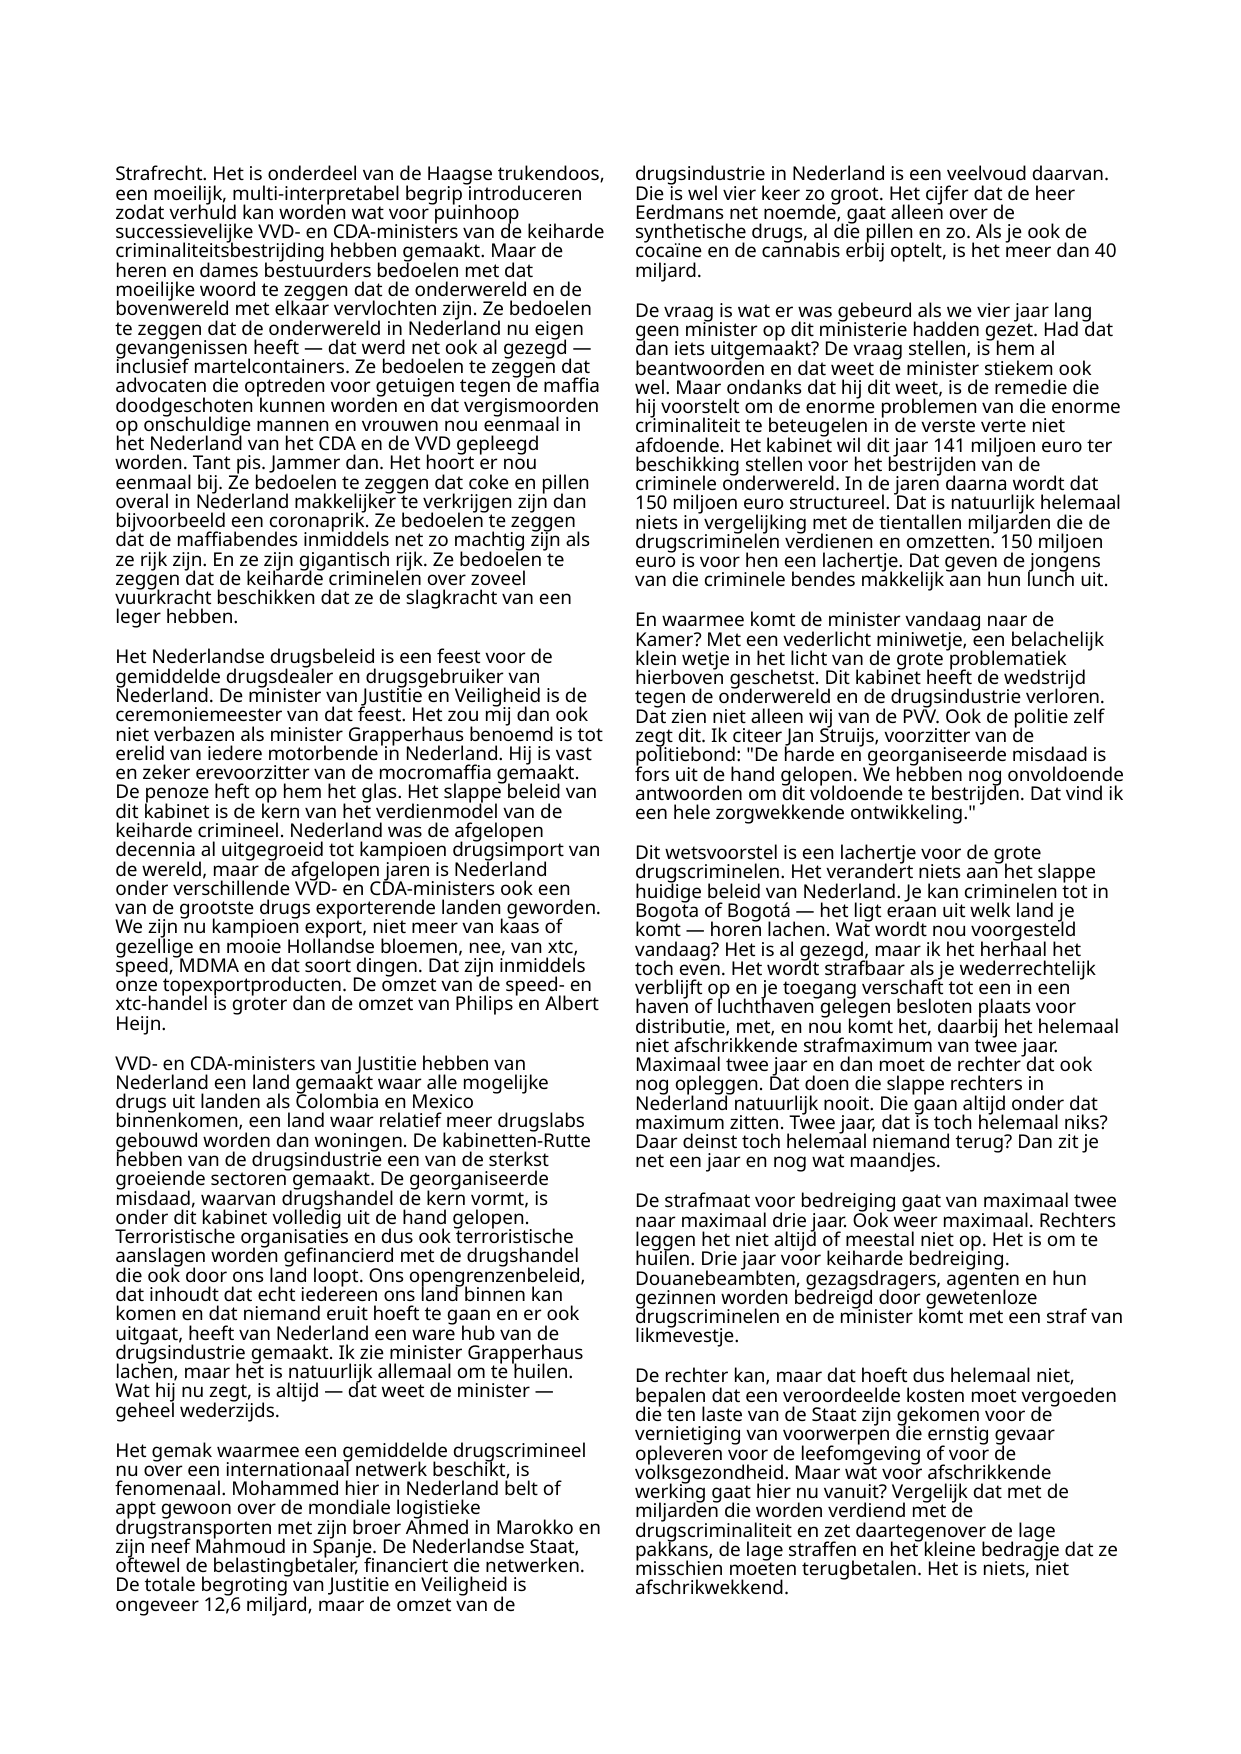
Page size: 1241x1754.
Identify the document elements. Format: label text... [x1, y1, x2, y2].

text De vraag is wat er was gebeurd als we vier jaar lang geen minister op dit ministerie hadden gezet. Had dat dan iets uitgemaakt? De vraag stellen, is hem al beantwoorden en dat weet de minister stiekem ook wel. Maar ondanks dat hij dit weet, is de remedie die hij voorstelt om de enorme problemen van die enorme criminaliteit te beteugelen in de verste verte niet afdoende. Het kabinet wil dit jaar 141 miljoen euro ter beschikking stellen voor het bestrijden van de criminele onderwereld. In de jaren daarna wordt dat 150 miljoen euro structureel. Dat is natuurlijk helemaal niets in vergelijking met de tientallen miljarden die de drugscriminelen verdienen en omzetten. 150 miljoen euro is voor hen een lachertje. Dat geven de jongens van die criminele bendes makkelijk aan hun lunch uit. [635, 302, 1125, 591]
text En waarmee komt de minister vandaag naar de Kamer? Met een vederlicht miniwetje, een belachelijk klein wetje in het licht van de grote problematiek hierboven geschetst. Dit kabinet heeft de wedstrijd tegen de onderwereld en de drugsindustrie verloren. Dat zien niet alleen wij van de PVV. Ook de politie zelf zegt dit. Ik citeer Jan Struijs, voorzitter van de politiebond: "De harde en georganiseerde misdaad is fors uit de hand gelopen. We hebben nog onvoldoende antwoorden om dit voldoende te bestrijden. Dat vind ik een hele zorgwekkende ontwikkeling." [635, 611, 1125, 823]
text Dit wetsvoorstel is een lachertje voor de grote drugscriminelen. Het verandert niets aan het slappe huidige beleid van Nederland. Je kan criminelen tot in Bogota of Bogotá — het ligt eraan uit welk land je komt — horen lachen. Wat wordt nou voorgesteld vandaag? Het is al gezegd, maar ik het herhaal het toch even. Het wordt strafbaar als je wederrechtelijk verblijft op en je toegang verschaft tot een in een haven of luchthaven gelegen besloten plaats voor distributie, met, en nou komt het, daarbij het helemaal niet afschrikkende strafmaximum van twee jaar. Maximaal twee jaar en dan moet de rechter dat ook nog opleggen. Dat doen die slappe rechters in Nederland natuurlijk nooit. Die gaan altijd onder dat maximum zitten. Twee jaar, dat is toch helemaal niks? Daar deinst toch helemaal niemand terug? Dan zit je net een jaar en nog wat maandjes. [635, 844, 1125, 1172]
text De strafmaat voor bedreiging gaat van maximaal twee naar maximaal drie jaar. Ook weer maximaal. Rechters leggen het niet altijd of meestal niet op. Het is om te huilen. Drie jaar voor keiharde bedreiging. Douanebeambten, gezagsdragers, agenten en hun gezinnen worden bedreigd door gewetenloze drugscriminelen en de minister komt met een straf van likmevestje. [635, 1192, 1125, 1347]
text Het gemak waarmee een gemiddelde drugscrimineel nu over een internationaal netwerk beschikt, is fenomenaal. Mohammed hier in Nederland belt of appt gewoon over de mondiale logistieke drugstransporten met zijn broer Ahmed in Marokko en zijn neef Mahmoud in Spanje. De Nederlandse Staat, oftewel de belastingbetaler, financiert die netwerken. De totale begroting van Justitie en Veiligheid is ongeveer 12,6 miljard, maar de omzet van de [115, 1442, 605, 1615]
text De rechter kan, maar dat hoeft dus helemaal niet, bepalen dat een veroordeelde kosten moet vergoeden die ten laste van de Staat zijn gekomen voor de vernietiging van voorwerpen die ernstig gevaar opleveren voor de leefomgeving of voor de volksgezondheid. Maar wat voor afschrikkende werking gaat hier nu vanuit? Vergelijk dat met de miljarden die worden verdiend met de drugscriminaliteit en zet daartegenover de lage pakkans, de lage straffen en het kleine bedragje dat ze misschien moeten terugbetalen. Het is niets, niet afschrikwekkend. [635, 1367, 1125, 1599]
text VVD- en CDA-ministers van Justitie hebben van Nederland een land gemaakt waar alle mogelijke drugs uit landen als Colombia en Mexico binnenkomen, een land waar relatief meer drugslabs gebouwd worden dan woningen. De kabinetten-Rutte hebben van de drugsindustrie een van de sterkst groeiende sectoren gemaakt. De georganiseerde misdaad, waarvan drugshandel de kern vormt, is onder dit kabinet volledig uit de hand gelopen. Terroristische organisaties en dus ook terroristische aanslagen worden gefinancierd met de drugshandel die ook door ons land loopt. Ons opengrenzenbeleid, dat inhoudt dat echt iedereen ons land binnen kan komen en dat niemand eruit hoeft te gaan en er ook uitgaat, heeft van Nederland een ware hub van de drugsindustrie gemaakt. Ik zie minister Grapperhaus lachen, maar het is natuurlijk allemaal om te huilen. Wat hij nu zegt, is altijd — dat weet de minister — geheel wederzijds. [115, 1055, 605, 1421]
text Strafrecht. Het is onderdeel van de Haagse trukendoos, een moeilijk, multi-interpretabel begrip introduceren zodat verhuld kan worden wat voor puinhoop successievelijke VVD- en CDA-ministers van de keiharde criminaliteitsbestrijding hebben gemaakt. Maar de heren en dames bestuurders bedoelen met dat moeilijke woord te zeggen dat de onderwereld en de bovenwereld met elkaar vervlochten zijn. Ze bedoelen te zeggen dat de onderwereld in Nederland nu eigen gevangenissen heeft — dat werd net ook al gezegd — inclusief martelcontainers. Ze bedoelen te zeggen dat advocaten die optreden voor getuigen tegen de maffia doodgeschoten kunnen worden en dat vergismoorden op onschuldige mannen en vrouwen nou eenmaal in het Nederland van het CDA en de VVD gepleegd worden. Tant pis. Jammer dan. Het hoort er nou eenmaal bij. Ze bedoelen te zeggen dat coke en pillen overal in Nederland makkelijker te verkrijgen zijn dan bijvoorbeeld een coronaprik. Ze bedoelen te zeggen dat de maffiabendes inmiddels net zo machtig zijn als ze rijk zijn. En ze zijn gigantisch rijk. Ze bedoelen te zeggen dat de keiharde criminelen over zoveel vuurkracht beschikken dat ze de slagkracht van een leger hebben. [115, 165, 605, 628]
text drugsindustrie in Nederland is een veelvoud daarvan. Die is wel vier keer zo groot. Het cijfer dat de heer Eerdmans net noemde, gaat alleen over de synthetische drugs, al die pillen en zo. Als je ook de cocaïne en de cannabis erbij optelt, is het meer dan 40 miljard. [635, 165, 1125, 281]
text Het Nederlandse drugsbeleid is een feest voor de gemiddelde drugsdealer en drugsgebruiker van Nederland. De minister van Justitie en Veiligheid is de ceremoniemeester van dat feest. Het zou mij dan ook niet verbazen als minister Grapperhaus benoemd is tot erelid van iedere motorbende in Nederland. Hij is vast en zeker erevoorzitter van de mocromaffia gemaakt. De penoze heft op hem het glas. Het slappe beleid van dit kabinet is de kern van het verdienmodel van de keiharde crimineel. Nederland was de afgelopen decennia al uitgegroeid tot kampioen drugsimport van de wereld, maar de afgelopen jaren is Nederland onder verschillende VVD- en CDA-ministers ook een van de grootste drugs exporterende landen geworden. We zijn nu kampioen export, niet meer van kaas of gezellige en mooie Hollandse bloemen, nee, van xtc, speed, MDMA en dat soort dingen. Dat zijn inmiddels onze topexportproducten. De omzet van de speed- en xtc-handel is groter dan de omzet van Philips en Albert Heijn. [115, 648, 605, 1034]
